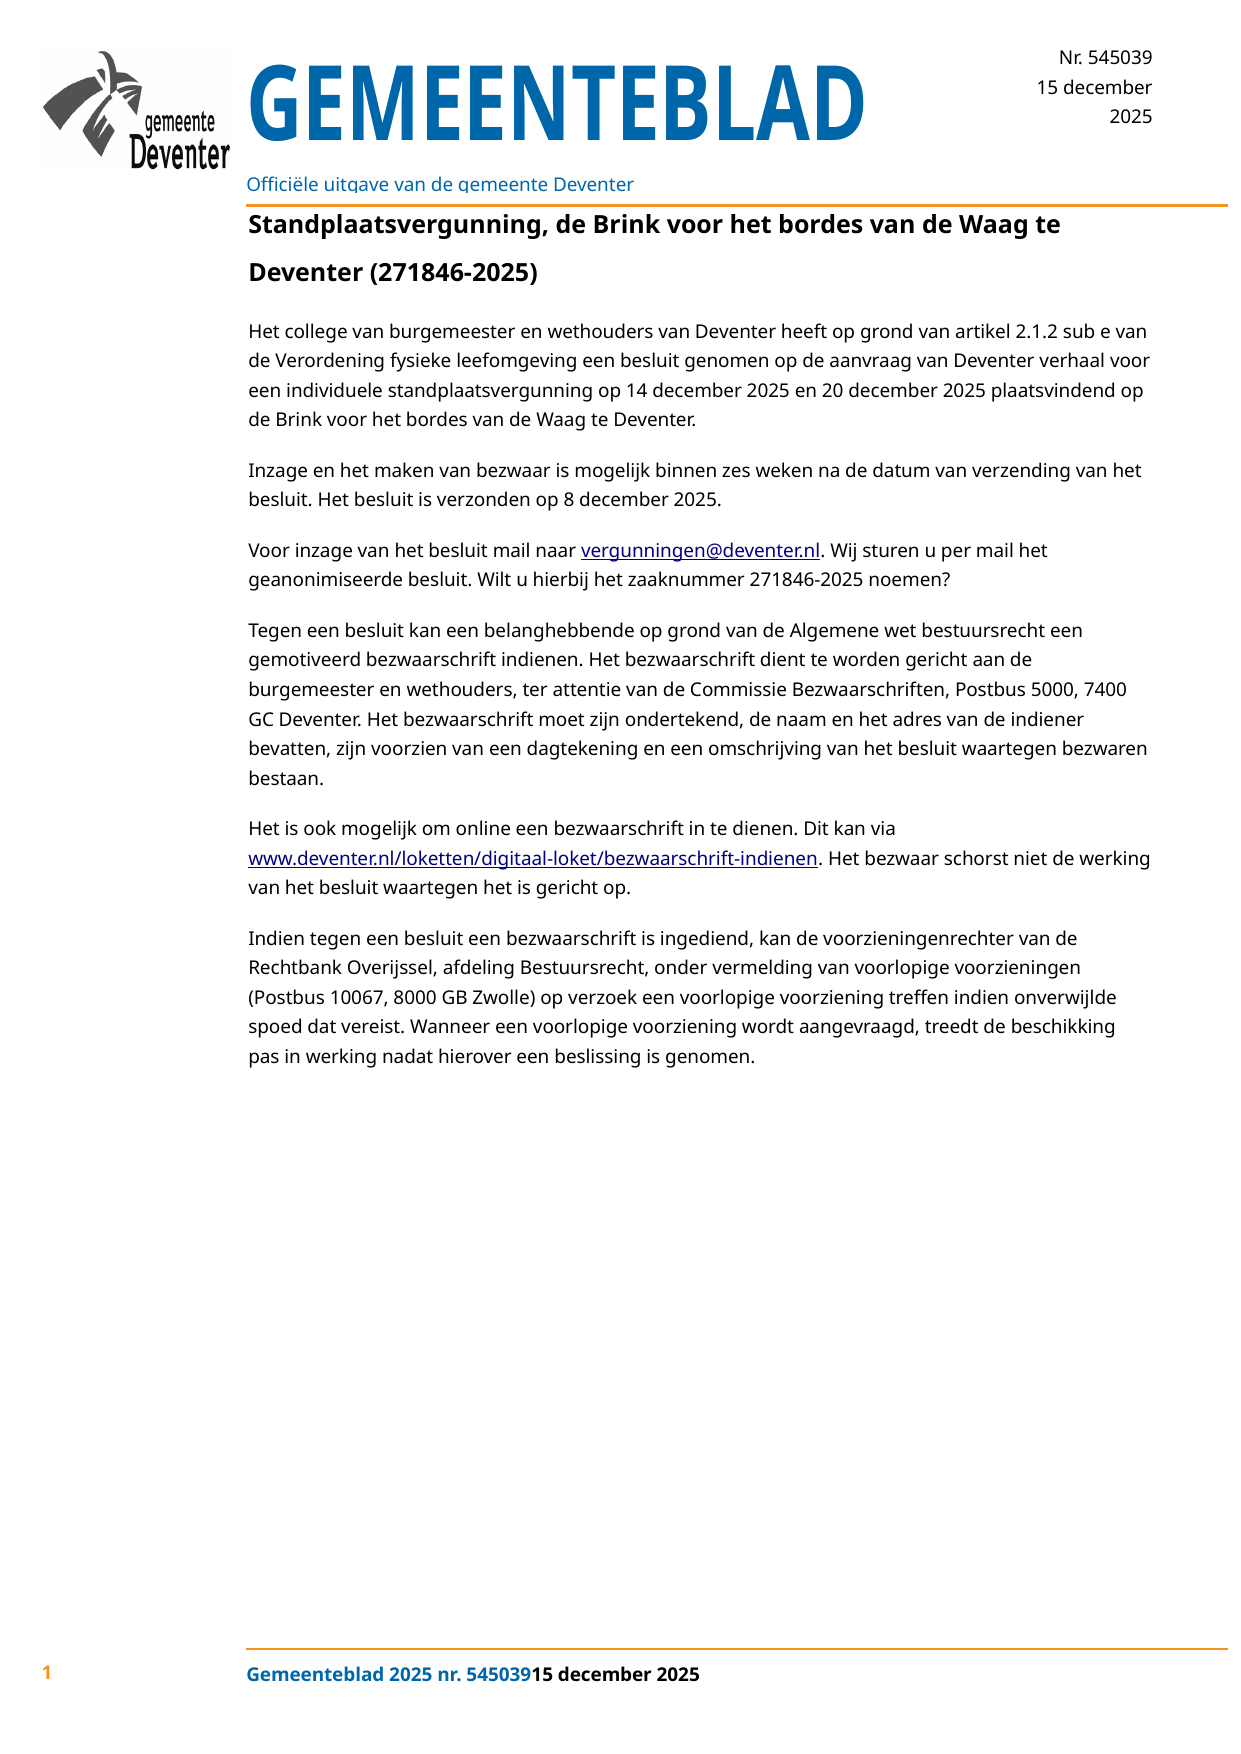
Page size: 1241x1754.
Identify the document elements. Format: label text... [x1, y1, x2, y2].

text Voor inzage van het besluit mail naar vergunningen@deventer.nl. Wij sturen u per mail het geanonimiseerde besluit. Wilt u hierbij het zaaknummer 271846-2025 noemen? [248, 537, 1152, 592]
text Het college van burgemeester en wethouders van Deventer heeft op grond van artikel 2.1.2 sub e van de Verordening fysieke leefomgeving een besluit genomen op de aanvraag van Deventer verhaal voor een individuele standplaatsvergunning op 14 december 2025 en 20 december 2025 plaatsvindend op de Brink voor het bordes van de Waag te Deventer. [248, 318, 1152, 432]
text Indien tegen een besluit een bezwaarschrift is ingediend, kan de voorzieningenrechter van de Rechtbank Overijssel, afdeling Bestuursrecht, onder vermelding van voorlopige voorzieningen (Postbus 10067, 8000 GB Zwolle) op verzoek een voorlopige voorziening treffen indien onverwijlde spoed dat vereist. Wanneer een voorlopige voorziening wordt aangevraagd, treedt de beschikking pas in werking nadat hierover een beslissing is genomen. [248, 925, 1152, 1069]
text Inzage en het maken van bezwaar is mogelijk binnen zes weken na de datum van verzending van het besluit. Het besluit is verzonden op 8 december 2025. [248, 457, 1152, 512]
picture [41, 47, 231, 172]
text Tegen een besluit kan een belanghebbende op grond van de Algemene wet bestuursrecht een gemotiveerd bezwaarschrift indienen. Het bezwaarschrift dient te worden gericht aan de burgemeester en wethouders, ter attentie van de Commissie Bezwaarschriften, Postbus 5000, 7400 GC Deventer. Het bezwaarschrift moet zijn ondertekend, de naam en het adres van de indiener bevatten, zijn voorzien van een dagtekening en een omschrijving van het besluit waartegen bezwaren bestaan. [248, 617, 1152, 791]
text Standplaatsvergunning, de Brink voor het bordes van de Waag te Deventer (271846-2025) [248, 207, 1152, 288]
text Het is ook mogelijk om online een bezwaarschrift in te dienen. Dit kan via www.deventer.nl/loketten/digitaal-loket/bezwaarschrift-indienen. Het bezwaar schorst niet de werking van het besluit waartegen het is gericht op. [248, 815, 1152, 900]
